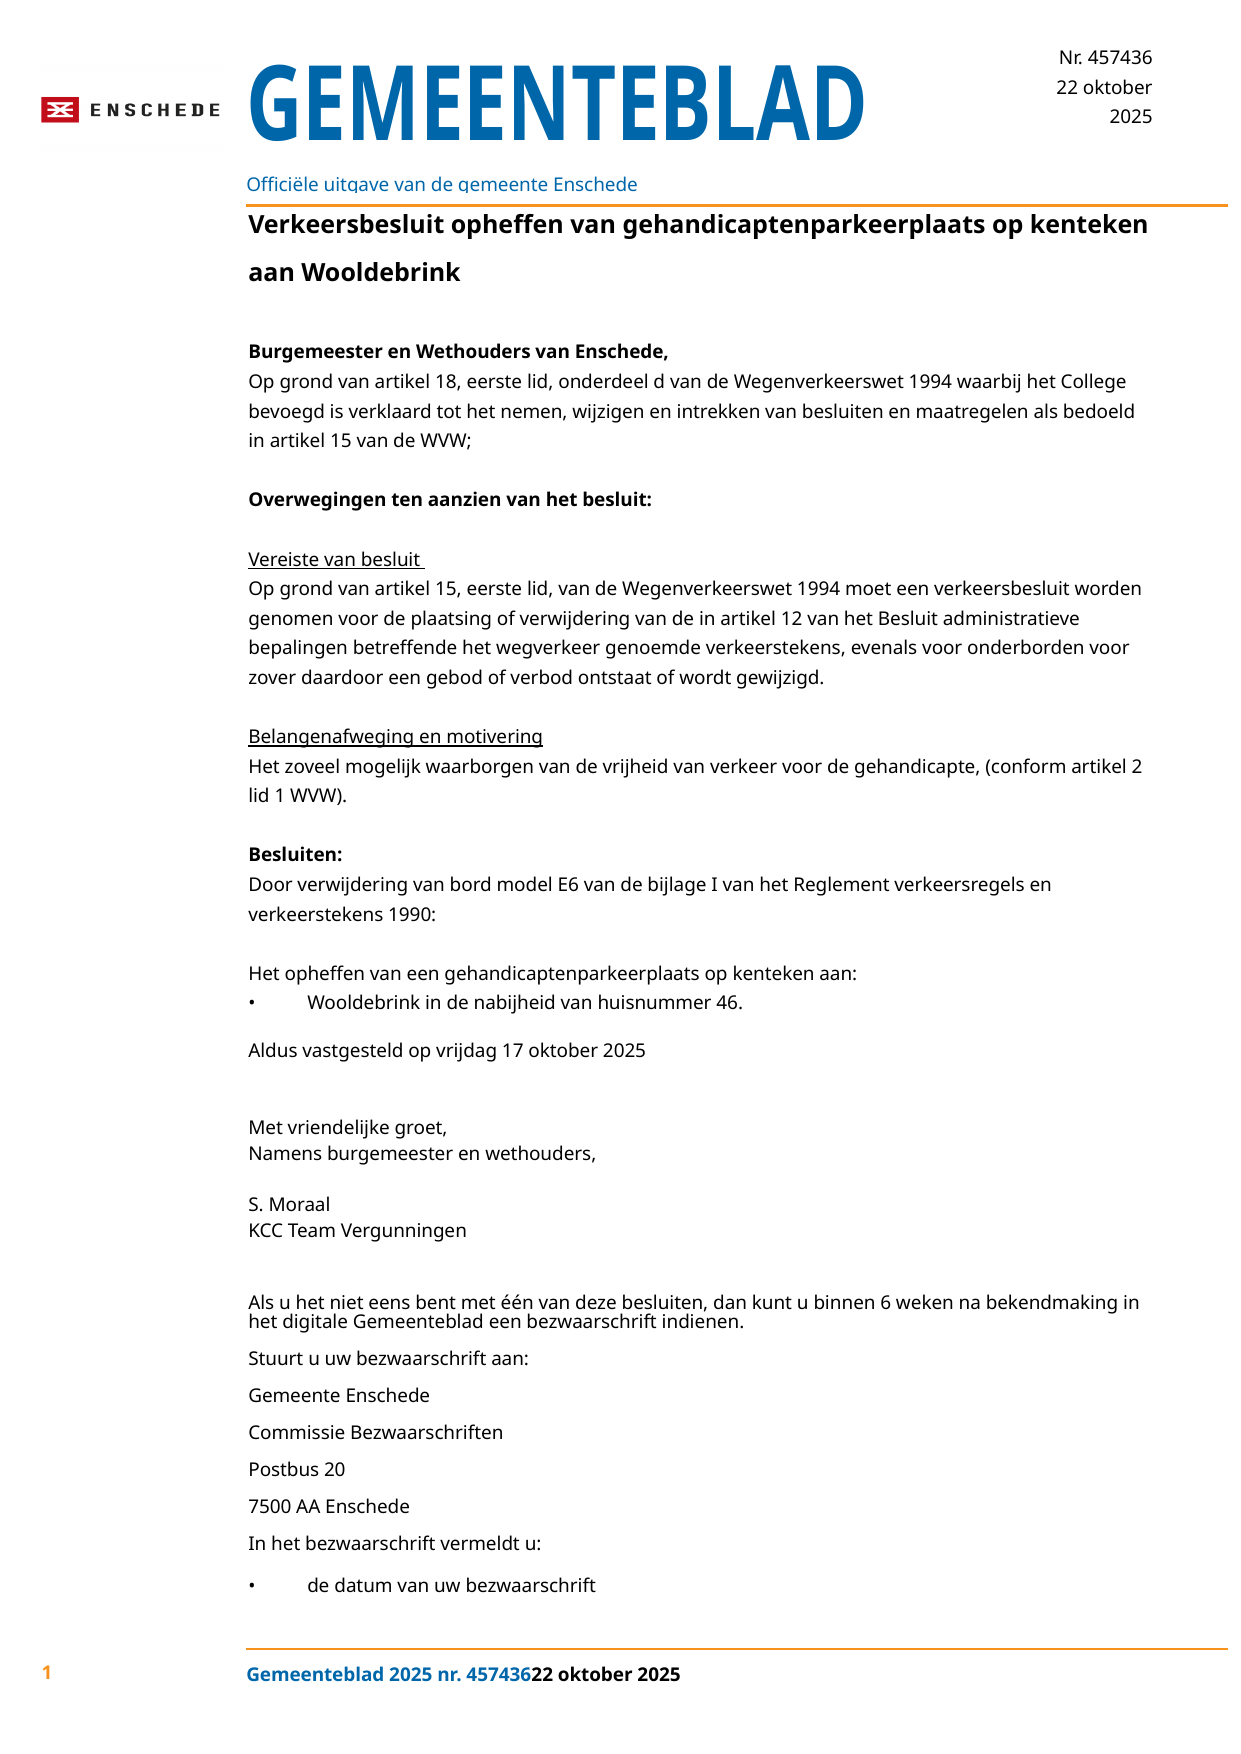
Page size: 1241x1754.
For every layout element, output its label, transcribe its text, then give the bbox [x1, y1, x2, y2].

text Stuurt u uw bezwaarschrift aan: [248, 1350, 1152, 1369]
text In het bezwaarschrift vermeldt u: [248, 1535, 1152, 1554]
text Verkeersbesluit opheffen van gehandicaptenparkeerplaats op kenteken aan Wooldebrink [248, 207, 1152, 288]
text Overwegingen ten aanzien van het besluit: [248, 487, 1152, 512]
text Het opheffen van een gehandicaptenparkeerplaats op kenteken aan: [248, 960, 1152, 986]
text 7500 AA Enschede [248, 1498, 1152, 1517]
text Gemeente Enschede [248, 1387, 1152, 1406]
text Namens burgemeester en wethouders, [248, 1140, 1152, 1166]
text Op grond van artikel 15, eerste lid, van de Wegenverkeerswet 1994 moet een verkeersbesluit worden genomen voor de plaatsing of verwijdering van de in artikel 12 van het Besluit administratieve bepalingen betreffende het wegverkeer genoemde verkeerstekens, evenals voor onderborden voor zover daardoor een gebod of verbod ontstaat of wordt gewijzigd. [248, 575, 1152, 690]
text Burgemeester en Wethouders van Enschede, [248, 339, 1152, 364]
text Als u het niet eens bent met één van deze besluiten, dan kunt u binnen 6 weken na bekendmaking in het digitale Gemeenteblad een bezwaarschrift indienen. [248, 1294, 1152, 1332]
text KCC Team Vergunningen [248, 1217, 1152, 1243]
text Op grond van artikel 18, eerste lid, onderdeel d van de Wegenverkeerswet 1994 waarbij het College bevoegd is verklaard tot het nemen, wijzigen en intrekken van besluiten en maatregelen als bedoeld in artikel 15 van de WVW; [248, 368, 1152, 453]
text Met vriendelijke groet, [248, 1114, 1152, 1140]
text Postbus 20 [248, 1461, 1152, 1480]
list Wooldebrink in de nabijheid van huisnummer 46. [248, 989, 1152, 1015]
text Belangenafweging en motivering [248, 723, 1152, 749]
text Het zoveel mogelijk waarborgen van de vrijheid van verkeer voor de gehandicapte, (conform artikel 2 lid 1 WVW). [248, 753, 1152, 808]
text Besluiten: [248, 842, 1152, 867]
text Aldus vastgesteld op vrijdag 17 oktober 2025 [248, 1037, 1152, 1063]
text Door verwijdering van bord model E6 van de bijlage I van het Reglement verkeersregels en verkeerstekens 1990: [248, 871, 1152, 926]
text Vereiste van besluit [248, 546, 1152, 571]
picture [41, 47, 231, 172]
text S. Moraal [248, 1192, 1152, 1217]
text Commissie Bezwaarschriften [248, 1424, 1152, 1443]
list de datum van uw bezwaarschrift [248, 1572, 1152, 1598]
